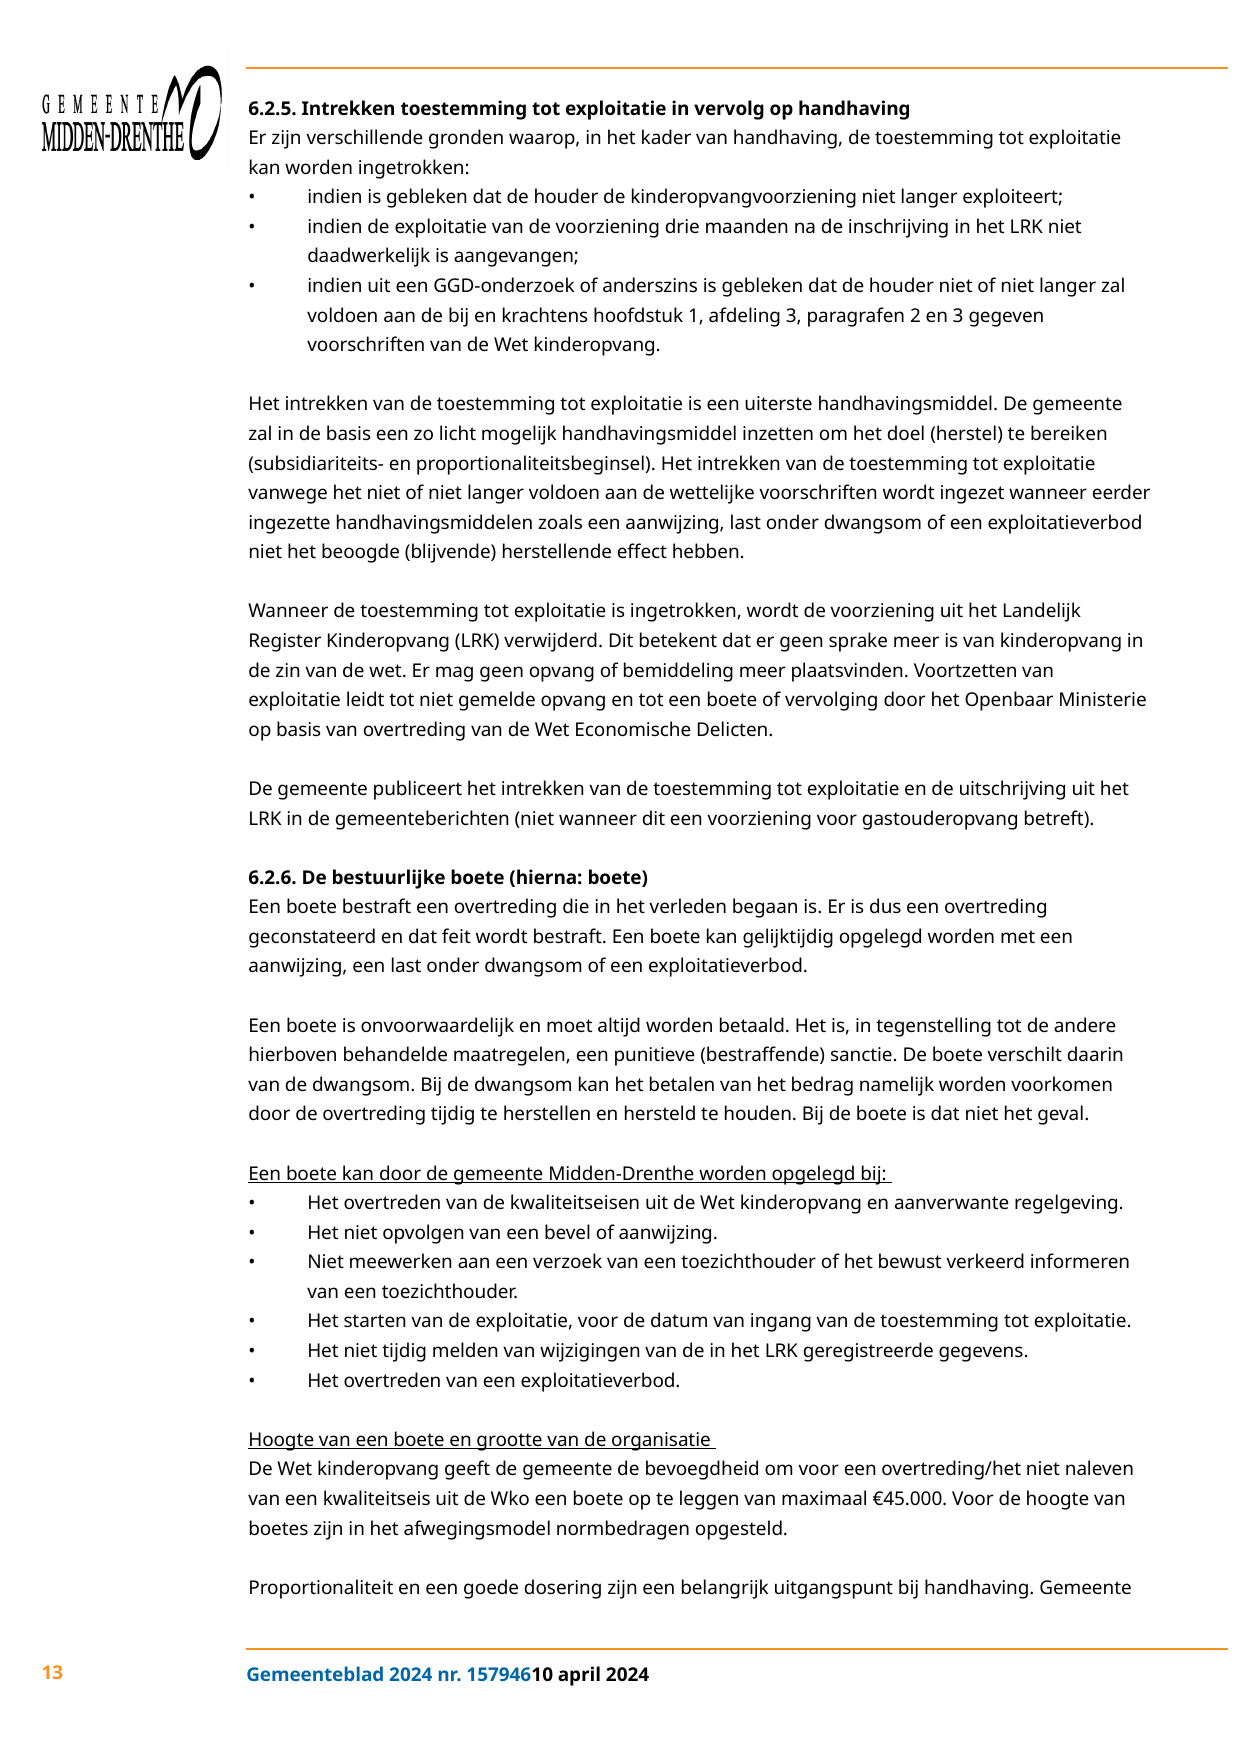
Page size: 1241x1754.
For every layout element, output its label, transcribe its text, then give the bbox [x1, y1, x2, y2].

list Het overtreden van de kwaliteitseisen uit de Wet kinderopvang en aanverwante regelgeving. [248, 1189, 1152, 1215]
text Een boete bestraft een overtreding die in het verleden begaan is. Er is dus een overtreding geconstateerd en dat feit wordt bestraft. Een boete kan gelijktijdig opgelegd worden met een aanwijzing, een last onder dwangsom of een exploitatieverbod. [248, 893, 1152, 978]
text 6.2.6. De bestuurlijke boete (hierna: boete) [248, 864, 1152, 890]
text Er zijn verschillende gronden waarop, in het kader van handhaving, de toestemming tot exploitatie kan worden ingetrokken: [248, 124, 1152, 180]
text Een boete kan door de gemeente Midden-Drenthe worden opgelegd bij: [248, 1160, 1152, 1186]
text De Wet kinderopvang geeft de gemeente de bevoegdheid om voor een overtreding/het niet naleven van een kwaliteitseis uit de Wko een boete op te leggen van maximaal €45.000. Voor de hoogte van boetes zijn in het afwegingsmodel normbedragen opgesteld. [248, 1456, 1152, 1541]
text Het intrekken van de toestemming tot exploitatie is een uiterste handhavingsmiddel. De gemeente zal in de basis een zo licht mogelijk handhavingsmiddel inzetten om het doel (herstel) te bereiken (subsidiariteits- en proportionaliteitsbeginsel). Het intrekken van de toestemming tot exploitatie vanwege het niet of niet langer voldoen aan de wettelijke voorschriften wordt ingezet wanneer eerder ingezette handhavingsmiddelen zoals een aanwijzing, last onder dwangsom of een exploitatieverbod niet het beoogde (blijvende) herstellende effect hebben. [248, 391, 1152, 564]
list Het overtreden van een exploitatieverbod. [248, 1367, 1152, 1393]
text Hoogte van een boete en grootte van de organisatie [248, 1426, 1152, 1452]
text Een boete is onvoorwaardelijk en moet altijd worden betaald. Het is, in tegenstelling tot de andere hierboven behandelde maatregelen, een punitieve (bestraffende) sanctie. De boete verschilt daarin van de dwangsom. Bij de dwangsom kan het betalen van het bedrag namelijk worden voorkomen door de overtreding tijdig te herstellen en hersteld te houden. Bij de boete is dat niet het geval. [248, 1012, 1152, 1126]
picture [41, 47, 231, 172]
list Het niet opvolgen van een bevel of aanwijzing. [248, 1219, 1152, 1245]
list Het niet tijdig melden van wijzigingen van de in het LRK geregistreerde gegevens. [248, 1337, 1152, 1363]
text De gemeente publiceert het intrekken van de toestemming tot exploitatie en de uitschrijving uit het LRK in de gemeenteberichten (niet wanneer dit een voorziening voor gastouderopvang betreft). [248, 775, 1152, 831]
text Proportionaliteit en een goede dosering zijn een belangrijk uitgangspunt bij handhaving. Gemeente [248, 1574, 1152, 1600]
text Wanneer de toestemming tot exploitatie is ingetrokken, wordt de voorziening uit het Landelijk Register Kinderopvang (LRK) verwijderd. Dit betekent dat er geen sprake meer is van kinderopvang in de zin van de wet. Er mag geen opvang of bemiddeling meer plaatsvinden. Voortzetten van exploitatie leidt tot niet gemelde opvang en tot een boete of vervolging door het Openbaar Ministerie op basis van overtreding van de Wet Economische Delicten. [248, 598, 1152, 742]
list Niet meewerken aan een verzoek van een toezichthouder of het bewust verkeerd informeren van een toezichthouder. [248, 1248, 1152, 1304]
list indien is gebleken dat de houder de kinderopvangvoorziening niet langer exploiteert; [248, 183, 1152, 209]
list indien de exploitatie van de voorziening drie maanden na de inschrijving in het LRK niet daadwerkelijk is aangevangen; [248, 213, 1152, 268]
list indien uit een GGD-onderzoek of anderszins is gebleken dat de houder niet of niet langer zal voldoen aan de bij en krachtens hoofdstuk 1, afdeling 3, paragrafen 2 en 3 gegeven voorschriften van de Wet kinderopvang. [248, 272, 1152, 357]
text 6.2.5. Intrekken toestemming tot exploitatie in vervolg op handhaving [248, 95, 1152, 121]
list Het starten van de exploitatie, voor de datum van ingang van de toestemming tot exploitatie. [248, 1308, 1152, 1333]
